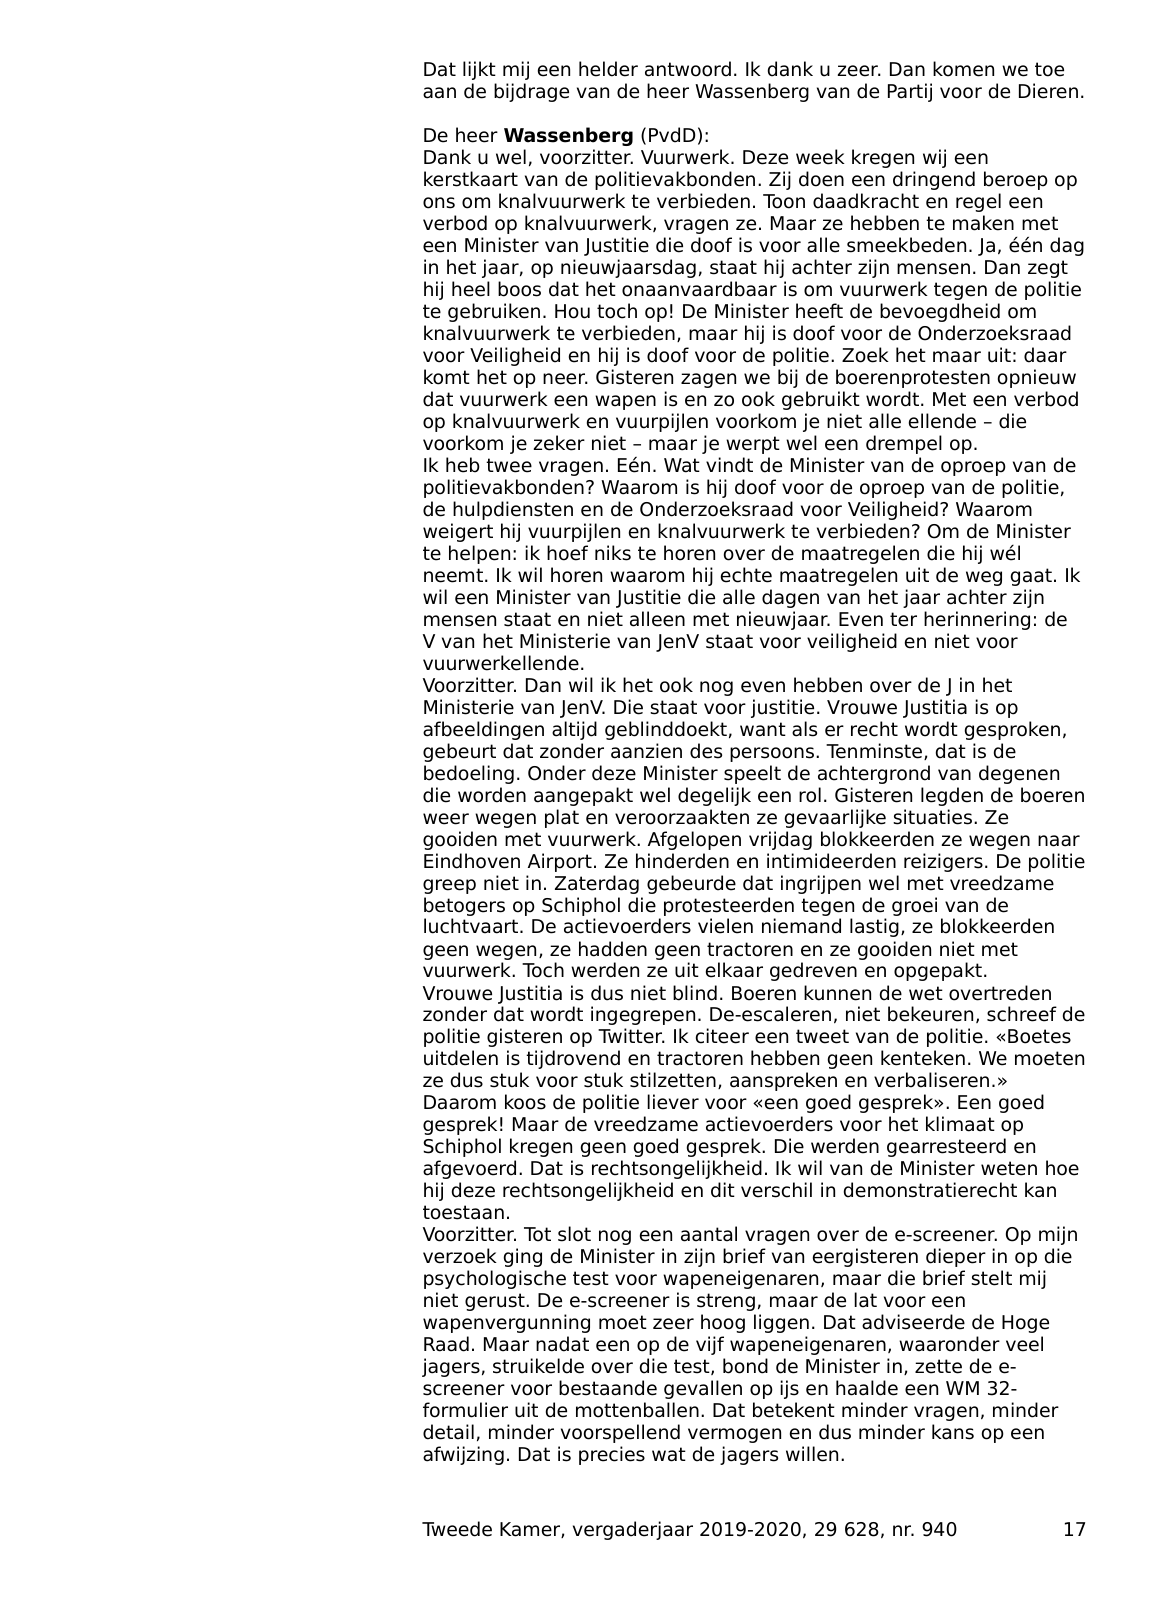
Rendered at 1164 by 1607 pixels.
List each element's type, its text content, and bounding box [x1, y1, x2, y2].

text Vrouwe Justitia is dus niet blind. Boeren kunnen de wet overtreden zonder dat wordt ingegrepen. De-escaleren, niet bekeuren, schreef de politie gisteren op Twitter. Ik citeer een tweet van de politie. «Boetes uitdelen is tijdrovend en tractoren hebben geen kenteken. We moeten ze dus stuk voor stuk stilzetten, aanspreken en verbaliseren.» Daarom koos de politie liever voor «een goed gesprek». Een goed gesprek! Maar de vreedzame actievoerders voor het klimaat op Schiphol kregen geen goed gesprek. Die werden gearresteerd en afgevoerd. Dat is rechtsongelijkheid. Ik wil van de Minister weten hoe hij deze rechtsongelijkheid en dit verschil in demonstratierecht kan toestaan. [422, 982, 1087, 1224]
text Voorzitter. Tot slot nog een aantal vragen over de e-screener. Op mijn verzoek ging de Minister in zijn brief van eergisteren dieper in op die psychologische test voor wapeneigenaren, maar die brief stelt mij niet gerust. De e-screener is streng, maar de lat voor een wapenvergunning moet zeer hoog liggen. Dat adviseerde de Hoge Raad. Maar nadat een op de vijf wapeneigenaren, waaronder veel jagers, struikelde over die test, bond de Minister in, zette de e-screener voor bestaande gevallen op ijs en haalde een WM 32-formulier uit de mottenballen. Dat betekent minder vragen, minder detail, minder voorspellend vermogen en dus minder kans op een afwijzing. Dat is precies wat de jagers willen. [422, 1224, 1087, 1466]
text Dank u wel, voorzitter. Vuurwerk. Deze week kregen wij een kerstkaart van de politievakbonden. Zij doen een dringend beroep op ons om knalvuurwerk te verbieden. Toon daadkracht en regel een verbod op knalvuurwerk, vragen ze. Maar ze hebben te maken met een Minister van Justitie die doof is voor alle smeekbeden. Ja, één dag in het jaar, op nieuwjaarsdag, staat hij achter zijn mensen. Dan zegt hij heel boos dat het onaanvaardbaar is om vuurwerk tegen de politie te gebruiken. Hou toch op! De Minister heeft de bevoegdheid om knalvuurwerk te verbieden, maar hij is doof voor de Onderzoeksraad voor Veiligheid en hij is doof voor de politie. Zoek het maar uit: daar komt het op neer. Gisteren zagen we bij de boerenprotesten opnieuw dat vuurwerk een wapen is en zo ook gebruikt wordt. Met een verbod op knalvuurwerk en vuurpijlen voorkom je niet alle ellende – die voorkom je zeker niet – maar je werpt wel een drempel op. [422, 147, 1087, 455]
text Ik heb twee vragen. Eén. Wat vindt de Minister van de oproep van de politievakbonden? Waarom is hij doof voor de oproep van de politie, de hulpdiensten en de Onderzoeksraad voor Veiligheid? Waarom weigert hij vuurpijlen en knalvuurwerk te verbieden? Om de Minister te helpen: ik hoef niks te horen over de maatregelen die hij wél neemt. Ik wil horen waarom hij echte maatregelen uit de weg gaat. Ik wil een Minister van Justitie die alle dagen van het jaar achter zijn mensen staat en niet alleen met nieuwjaar. Even ter herinnering: de V van het Ministerie van JenV staat voor veiligheid en niet voor vuurwerkellende. [422, 455, 1087, 675]
text De heer Wassenberg (PvdD): [422, 125, 1087, 147]
text Voorzitter. Dan wil ik het ook nog even hebben over de J in het Ministerie van JenV. Die staat voor justitie. Vrouwe Justitia is op afbeeldingen altijd geblinddoekt, want als er recht wordt gesproken, gebeurt dat zonder aanzien des persoons. Tenminste, dat is de bedoeling. Onder deze Minister speelt de achtergrond van degenen die worden aangepakt wel degelijk een rol. Gisteren legden de boeren weer wegen plat en veroorzaakten ze gevaarlijke situaties. Ze gooiden met vuurwerk. Afgelopen vrijdag blokkeerden ze wegen naar Eindhoven Airport. Ze hinderden en intimideerden reizigers. De politie greep niet in. Zaterdag gebeurde dat ingrijpen wel met vreedzame betogers op Schiphol die protesteerden tegen de groei van de luchtvaart. De actievoerders vielen niemand lastig, ze blokkeerden geen wegen, ze hadden geen tractoren en ze gooiden niet met vuurwerk. Toch werden ze uit elkaar gedreven en opgepakt. [422, 675, 1087, 982]
text Dat lijkt mij een helder antwoord. Ik dank u zeer. Dan komen we toe aan de bijdrage van de heer Wassenberg van de Partij voor de Dieren. [422, 59, 1087, 103]
